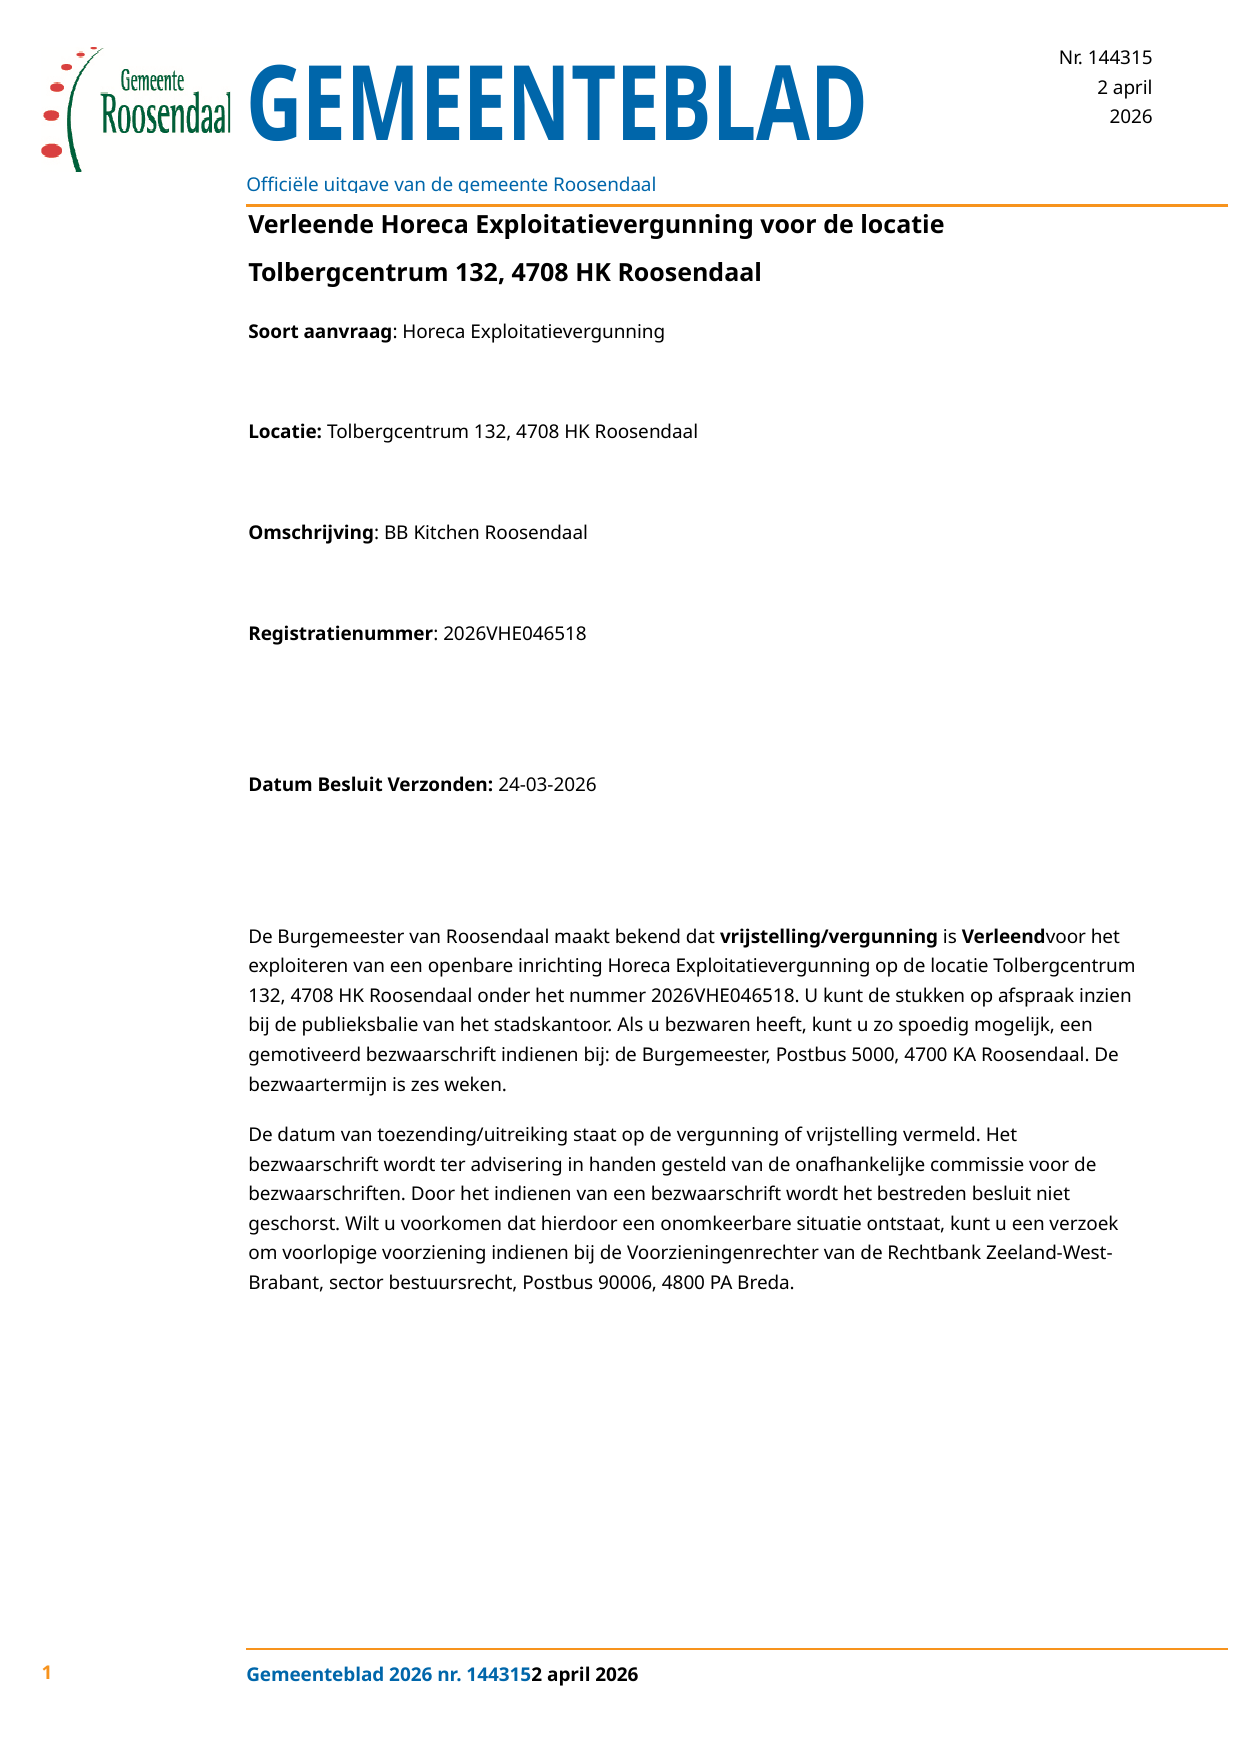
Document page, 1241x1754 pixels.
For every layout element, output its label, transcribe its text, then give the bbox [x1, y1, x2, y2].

text Omschrijving: BB Kitchen Roosendaal [248, 519, 1152, 545]
text Locatie: Tolbergcentrum 132, 4708 HK Roosendaal [248, 419, 1152, 444]
picture [41, 47, 231, 172]
text De datum van toezending/uitreiking staat op de vergunning of vrijstelling vermeld. Het bezwaarschrift wordt ter advisering in handen gesteld van de onafhankelijke commissie voor de bezwaarschriften. Door het indienen van een bezwaarschrift wordt het bestreden besluit niet geschorst. Wilt u voorkomen dat hierdoor een onomkeerbare situatie ontstaat, kunt u een verzoek om voorlopige voorziening indienen bij de Voorzieningenrechter van de Rechtbank Zeeland-West-Brabant, sector bestuursrecht, Postbus 90006, 4800 PA Breda. [248, 1121, 1152, 1295]
text Verleende Horeca Exploitatievergunning voor de locatie Tolbergcentrum 132, 4708 HK Roosendaal [248, 207, 1152, 288]
text Datum Besluit Verzonden: 24-03-2026 [248, 772, 1152, 797]
text Registratienummer: 2026VHE046518 [248, 620, 1152, 646]
text De Burgemeester van Roosendaal maakt bekend dat vrijstelling/vergunning is Verleendvoor het exploiteren van een openbare inrichting Horeca Exploitatievergunning op de locatie Tolbergcentrum 132, 4708 HK Roosendaal onder het nummer 2026VHE046518. U kunt de stukken op afspraak inzien bij de publieksbalie van het stadskantoor. Als u bezwaren heeft, kunt u zo spoedig mogelijk, een gemotiveerd bezwaarschrift indienen bij: de Burgemeester, Postbus 5000, 4700 KA Roosendaal. De bezwaartermijn is zes weken. [248, 923, 1152, 1097]
text Soort aanvraag: Horeca Exploitatievergunning [248, 318, 1152, 344]
